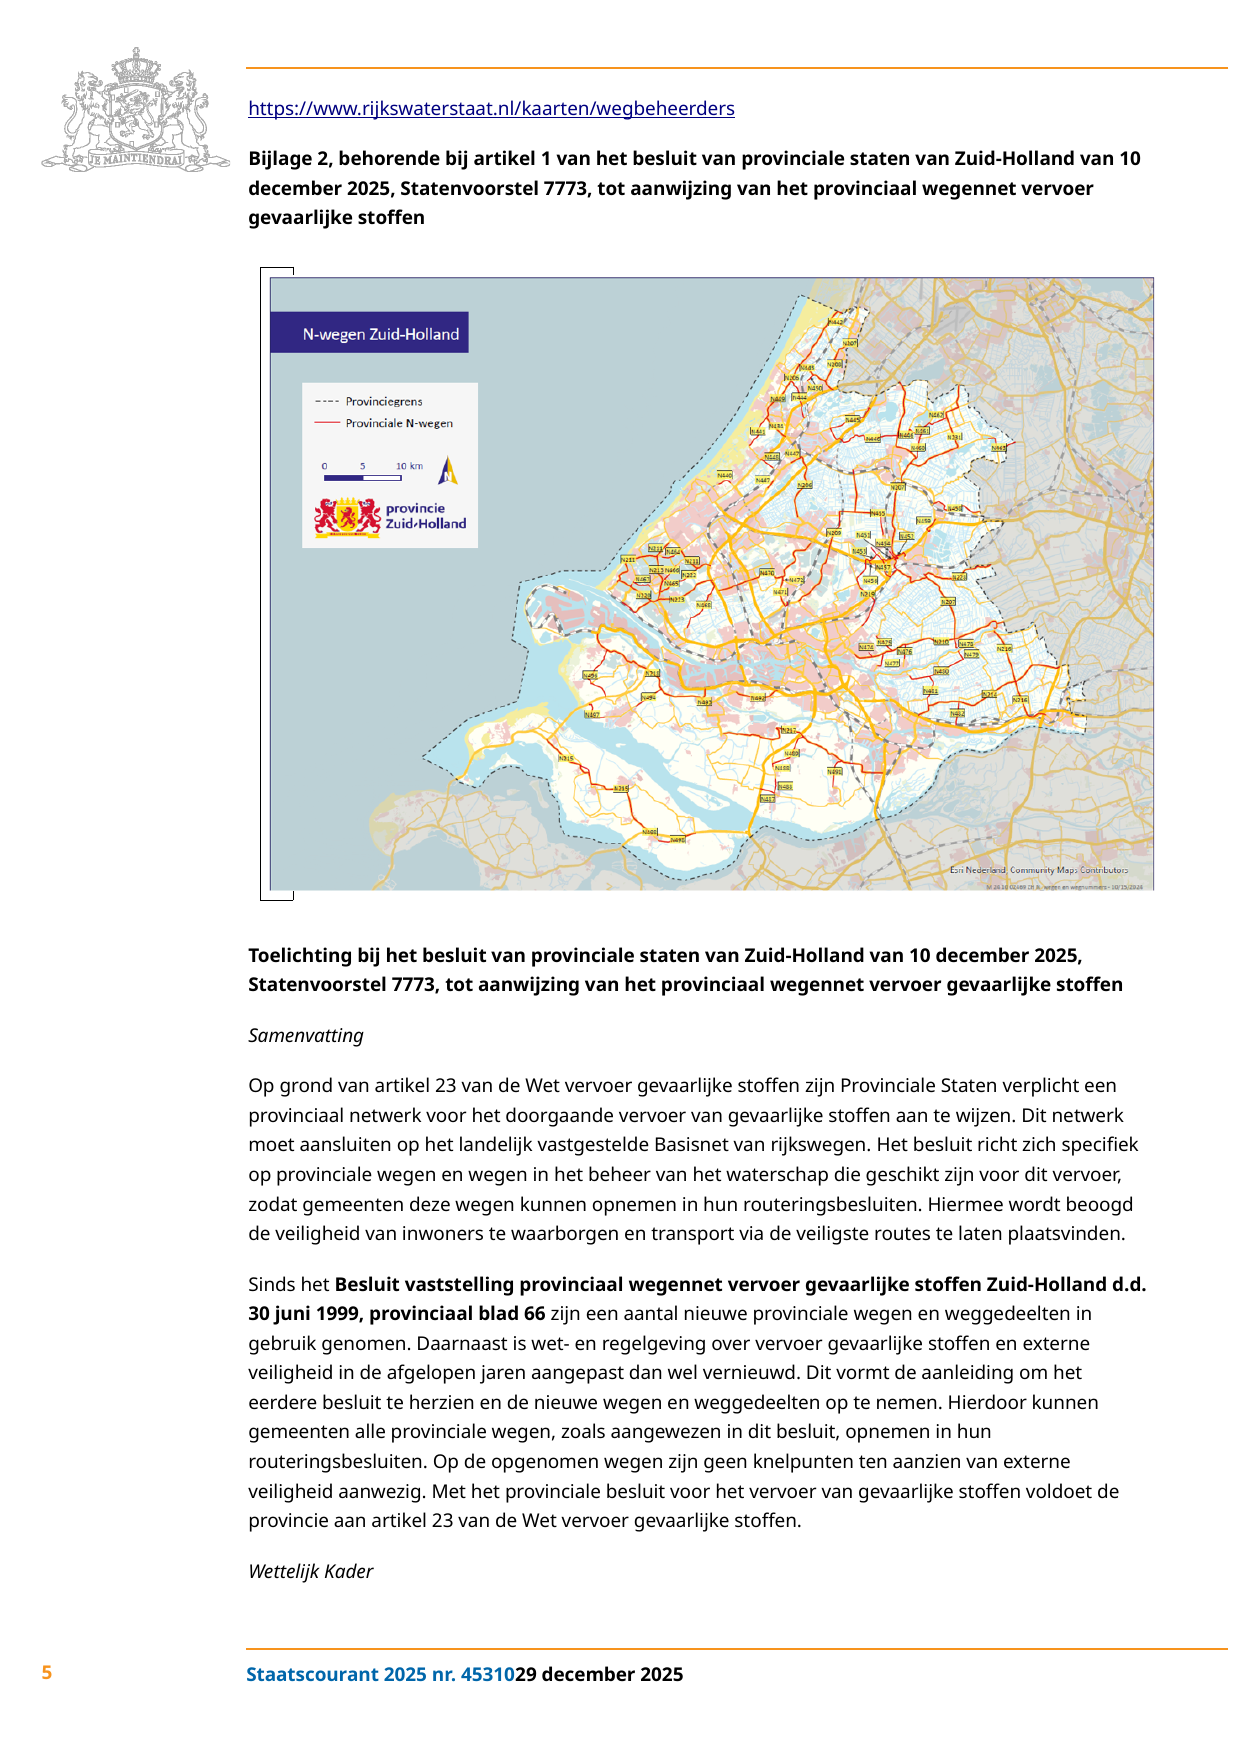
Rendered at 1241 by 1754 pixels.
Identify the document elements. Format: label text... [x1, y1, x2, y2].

picture [41, 47, 231, 172]
text Samenvatting [248, 1022, 1152, 1048]
text Op grond van artikel 23 van de Wet vervoer gevaarlijke stoffen zijn Provinciale Staten verplicht een provinciaal netwerk voor het doorgaande vervoer van gevaarlijke stoffen aan te wijzen. Dit netwerk moet aansluiten op het landelijk vastgestelde Basisnet van rijkswegen. Het besluit richt zich specifiek op provinciale wegen en wegen in het beheer van het waterschap die geschikt zijn voor dit vervoer, zodat gemeenten deze wegen kunnen opnemen in hun routeringsbesluiten. Hiermee wordt beoogd de veiligheid van inwoners te waarborgen en transport via de veiligste routes te laten plaatsvinden. [248, 1072, 1152, 1246]
text Toelichting bij het besluit van provinciale staten van Zuid-Holland van 10 december 2025, Statenvoorstel 7773, tot aanwijzing van het provinciaal wegennet vervoer gevaarlijke stoffen [248, 942, 1152, 997]
text Bijlage 2, behorende bij artikel 1 van het besluit van provinciale staten van Zuid-Holland van 10 december 2025, Statenvoorstel 7773, tot aanwijzing van het provinciaal wegennet vervoer gevaarlijke stoffen [248, 145, 1152, 230]
text https://www.rijkswaterstaat.nl/kaarten/wegbeheerders [248, 95, 1152, 121]
text Wettelijk Kader [248, 1558, 1152, 1584]
text Sinds het Besluit vaststelling provinciaal wegennet vervoer gevaarlijke stoffen Zuid-Holland d.d. 30 juni 1999, provinciaal blad 66 zijn een aantal nieuwe provinciale wegen en weggedeelten in gebruik genomen. Daarnaast is wet- en regelgeving over vervoer gevaarlijke stoffen en externe veiligheid in de afgelopen jaren aangepast dan wel vernieuwd. Dit vormt de aanleiding om het eerdere besluit te herzien en de nieuwe wegen en weggedeelten op te nemen. Hierdoor kunnen gemeenten alle provinciale wegen, zoals aangewezen in dit besluit, opnemen in hun routeringsbesluiten. Op de opgenomen wegen zijn geen knelpunten ten aanzien van externe veiligheid aanwezig. Met het provinciale besluit voor het vervoer van gevaarlijke stoffen voldoet de provincie aan artikel 23 van de Wet vervoer gevaarlijke stoffen. [248, 1271, 1152, 1533]
picture [268, 275, 1155, 891]
